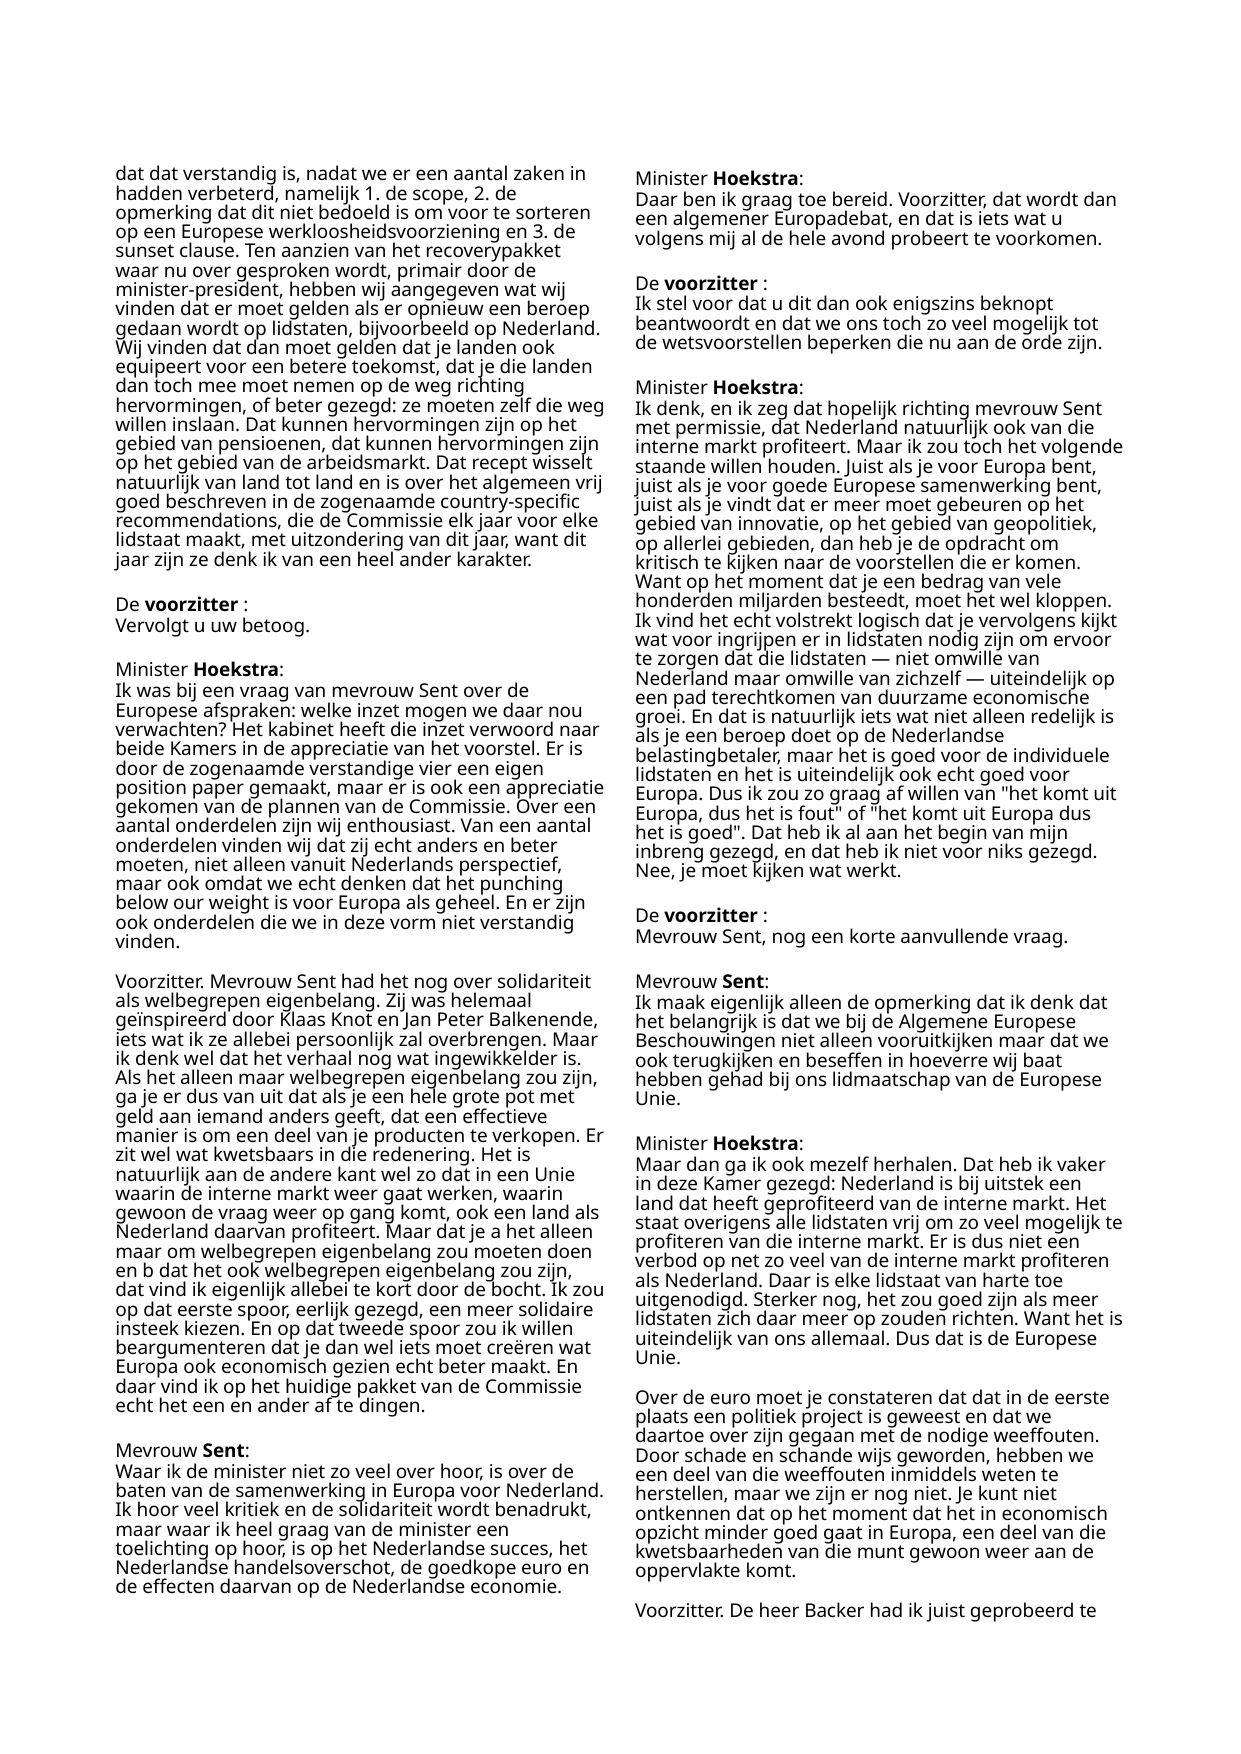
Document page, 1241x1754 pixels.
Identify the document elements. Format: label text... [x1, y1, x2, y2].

text Maar dan ga ik ook mezelf herhalen. Dat heb ik vaker in deze Kamer gezegd: Nederland is bij uitstek een land dat heeft geprofiteerd van de interne markt. Het staat overigens alle lidstaten vrij om zo veel mogelijk te profiteren van die interne markt. Er is dus niet een verbod op net zo veel van de interne markt profiteren als Nederland. Daar is elke lidstaat van harte toe uitgenodigd. Sterker nog, het zou goed zijn als meer lidstaten zich daar meer op zouden richten. Want het is uiteindelijk van ons allemaal. Dus dat is de Europese Unie. [635, 1156, 1125, 1368]
text De voorzitter : [635, 270, 1125, 295]
text Daar ben ik graag toe bereid. Voorzitter, dat wordt dan een algemener Europadebat, en dat is iets wat u volgens mij al de hele avond probeert te voorkomen. [635, 191, 1125, 249]
text Voorzitter. Mevrouw Sent had het nog over solidariteit als welbegrepen eigenbelang. Zij was helemaal geïnspireerd door Klaas Knot en Jan Peter Balkenende, iets wat ik ze allebei persoonlijk zal overbrengen. Maar ik denk wel dat het verhaal nog wat ingewikkelder is. Als het alleen maar welbegrepen eigenbelang zou zijn, ga je er dus van uit dat als je een hele grote pot met geld aan iemand anders geeft, dat een effectieve manier is om een deel van je producten te verkopen. Er zit wel wat kwetsbaars in die redenering. Het is natuurlijk aan de andere kant wel zo dat in een Unie waarin de interne markt weer gaat werken, waarin gewoon de vraag weer op gang komt, ook een land als Nederland daarvan profiteert. Maar dat je a het alleen maar om welbegrepen eigenbelang zou moeten doen en b dat het ook welbegrepen eigenbelang zou zijn, dat vind ik eigenlijk allebei te kort door de bocht. Ik zou op dat eerste spoor, eerlijk gezegd, een meer solidaire insteek kiezen. En op dat tweede spoor zou ik willen beargumenteren dat je dan wel iets moet creëren wat Europa ook economisch gezien echt beter maakt. En daar vind ik op het huidige pakket van de Commissie echt het een en ander af te dingen. [115, 973, 605, 1416]
text Mevrouw Sent: [635, 968, 1125, 994]
text Vervolgt u uw betoog. [115, 617, 605, 636]
text Ik denk, en ik zeg dat hopelijk richting mevrouw Sent met permissie, dat Nederland natuurlijk ook van die interne markt profiteert. Maar ik zou toch het volgende staande willen houden. Juist als je voor Europa bent, juist als je voor goede Europese samenwerking bent, juist als je vindt dat er meer moet gebeuren op het gebied van innovatie, op het gebied van geopolitiek, op allerlei gebieden, dan heb je de opdracht om kritisch te kijken naar de voorstellen die er komen. Want op het moment dat je een bedrag van vele honderden miljarden besteedt, moet het wel kloppen. Ik vind het echt volstrekt logisch dat je vervolgens kijkt wat voor ingrijpen er in lidstaten nodig zijn om ervoor te zorgen dat die lidstaten — niet omwille van Nederland maar omwille van zichzelf — uiteindelijk op een pad terechtkomen van duurzame economische groei. En dat is natuurlijk iets wat niet alleen redelijk is als je een beroep doet op de Nederlandse belastingbetaler, maar het is goed voor de individuele lidstaten en het is uiteindelijk ook echt goed voor Europa. Dus ik zou zo graag af willen van "het komt uit Europa, dus het is fout" of "het komt uit Europa dus het is goed". Dat heb ik al aan het begin van mijn inbreng gezegd, en dat heb ik niet voor niks gezegd. Nee, je moet kijken wat werkt. [635, 400, 1125, 882]
text Voorzitter. De heer Backer had ik juist geprobeerd te [635, 1602, 1125, 1622]
text Minister Hoekstra: [635, 1130, 1125, 1156]
text De voorzitter : [635, 902, 1125, 928]
text Waar ik de minister niet zo veel over hoor, is over de baten van de samenwerking in Europa voor Nederland. Ik hoor veel kritiek en de solidariteit wordt benadrukt, maar waar ik heel graag van de minister een toelichting op hoor, is op het Nederlandse succes, het Nederlandse handelsoverschot, de goedkope euro en de effecten daarvan op de Nederlandse economie. [115, 1463, 605, 1598]
text Mevrouw Sent: [115, 1437, 605, 1463]
text De voorzitter : [115, 591, 605, 617]
text Mevrouw Sent, nog een korte aanvullende vraag. [635, 928, 1125, 947]
text Minister Hoekstra: [635, 374, 1125, 400]
text Ik stel voor dat u dit dan ook enigszins beknopt beantwoordt en dat we ons toch zo veel mogelijk tot de wetsvoorstellen beperken die nu aan de orde zijn. [635, 295, 1125, 353]
text Over de euro moet je constateren dat dat in de eerste plaats een politiek project is geweest en dat we daartoe over zijn gegaan met de nodige weeffouten. Door schade en schande wijs geworden, hebben we een deel van die weeffouten inmiddels weten te herstellen, maar we zijn er nog niet. Je kunt niet ontkennen dat op het moment dat het in economisch opzicht minder goed gaat in Europa, een deel van die kwetsbaarheden van die munt gewoon weer aan de oppervlakte komt. [635, 1389, 1125, 1582]
text dat dat verstandig is, nadat we er een aantal zaken in hadden verbeterd, namelijk 1. de scope, 2. de opmerking dat dit niet bedoeld is om voor te sorteren op een Europese werkloosheidsvoorziening en 3. de sunset clause. Ten aanzien van het recoverypakket waar nu over gesproken wordt, primair door de minister-president, hebben wij aangegeven wat wij vinden dat er moet gelden als er opnieuw een beroep gedaan wordt op lidstaten, bijvoorbeeld op Nederland. Wij vinden dat dan moet gelden dat je landen ook equipeert voor een betere toekomst, dat je die landen dan toch mee moet nemen op de weg richting hervormingen, of beter gezegd: ze moeten zelf die weg willen inslaan. Dat kunnen hervormingen zijn op het gebied van pensioenen, dat kunnen hervormingen zijn op het gebied van de arbeidsmarkt. Dat recept wisselt natuurlijk van land tot land en is over het algemeen vrij goed beschreven in de zogenaamde country-specific recommendations, die de Commissie elk jaar voor elke lidstaat maakt, met uitzondering van dit jaar, want dit jaar zijn ze denk ik van een heel ander karakter. [115, 165, 605, 570]
text Minister Hoekstra: [115, 657, 605, 682]
text Minister Hoekstra: [635, 165, 1125, 191]
text Ik maak eigenlijk alleen de opmerking dat ik denk dat het belangrijk is dat we bij de Algemene Europese Beschouwingen niet alleen vooruitkijken maar dat we ook terugkijken en beseffen in hoeverre wij baat hebben gehad bij ons lidmaatschap van de Europese Unie. [635, 994, 1125, 1109]
text Ik was bij een vraag van mevrouw Sent over de Europese afspraken: welke inzet mogen we daar nou verwachten? Het kabinet heeft die inzet verwoord naar beide Kamers in de appreciatie van het voorstel. Er is door de zogenaamde verstandige vier een eigen position paper gemaakt, maar er is ook een appreciatie gekomen van de plannen van de Commissie. Over een aantal onderdelen zijn wij enthousiast. Van een aantal onderdelen vinden wij dat zij echt anders en beter moeten, niet alleen vanuit Nederlands perspectief, maar ook omdat we echt denken dat het punching below our weight is voor Europa als geheel. En er zijn ook onderdelen die we in deze vorm niet verstandig vinden. [115, 682, 605, 952]
